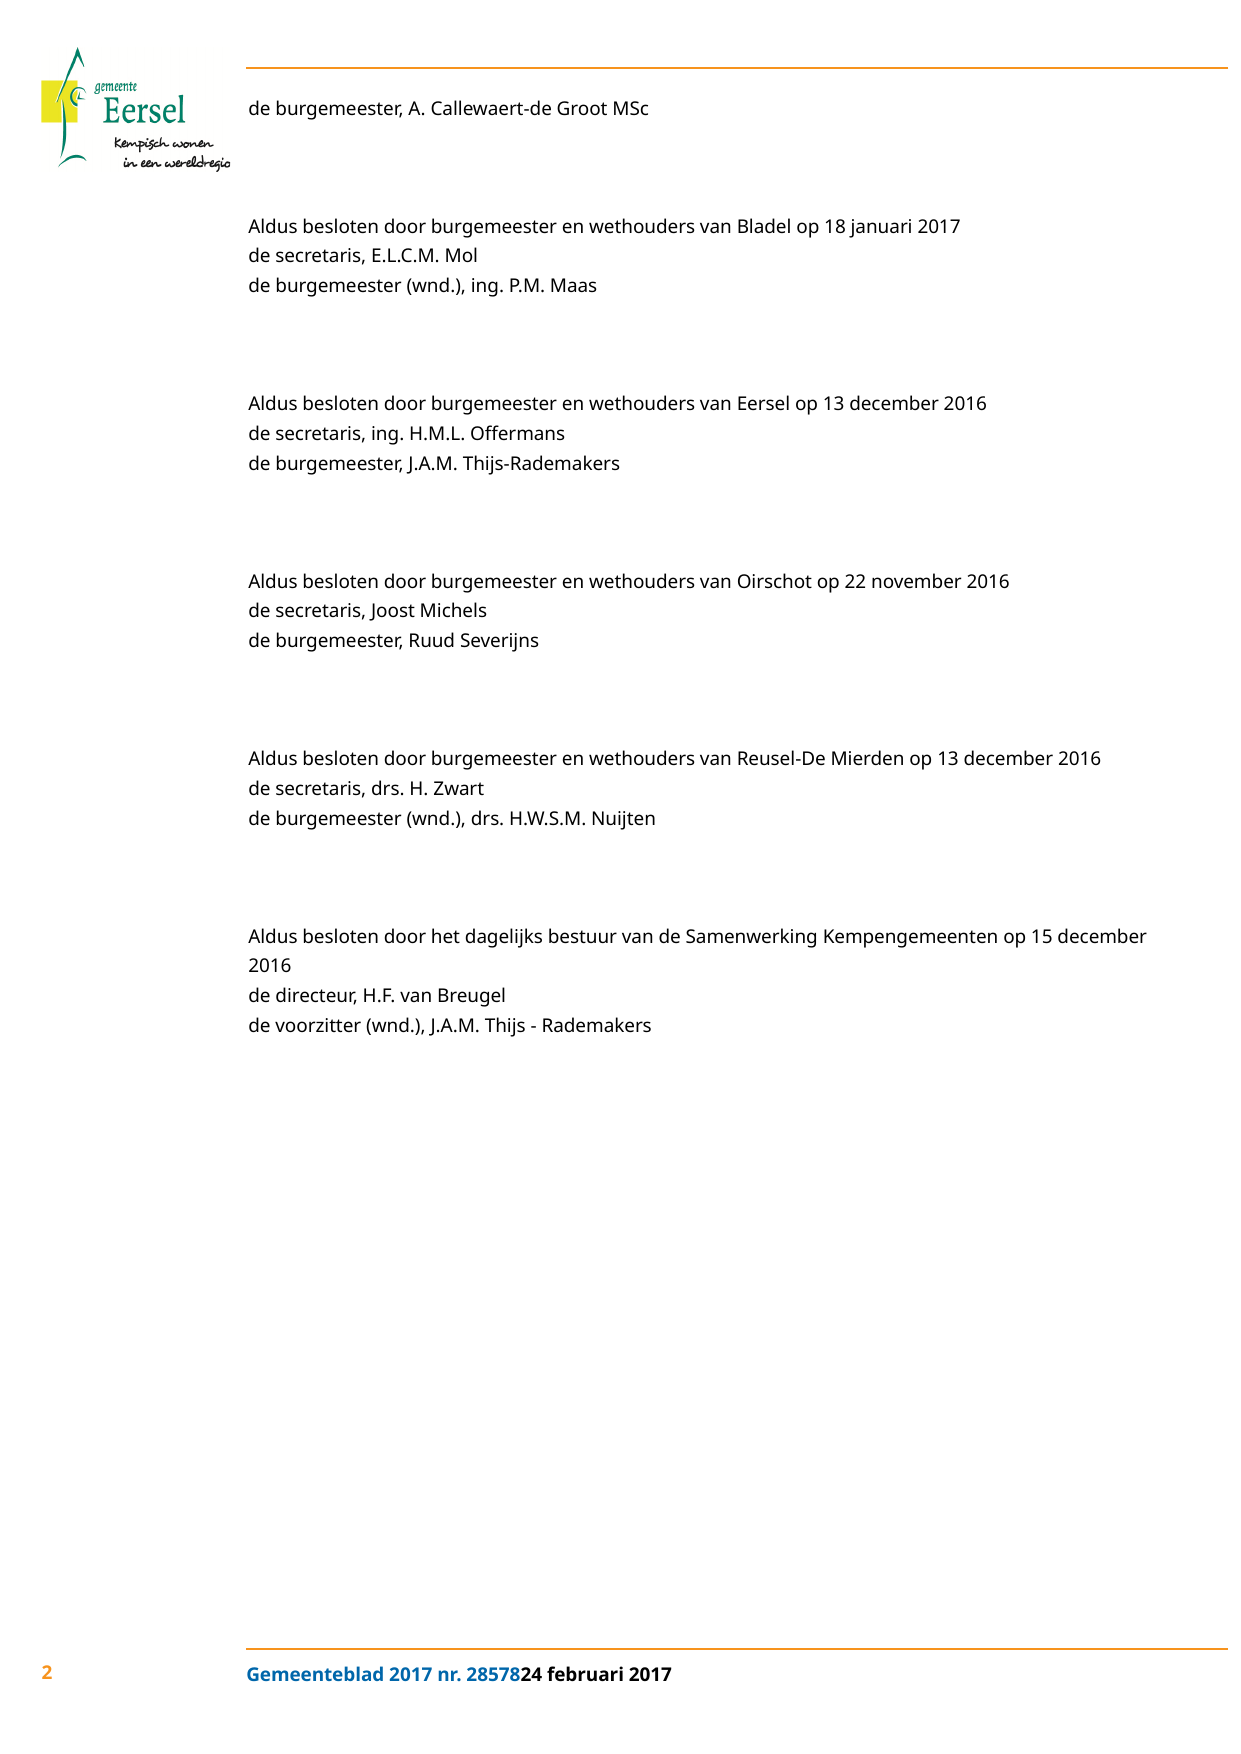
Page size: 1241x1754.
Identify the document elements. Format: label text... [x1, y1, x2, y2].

text Aldus besloten door het dagelijks bestuur van de Samenwerking Kempengemeenten op 15 december 2016 [248, 923, 1152, 978]
text de burgemeester, J.A.M. Thijs-Rademakers [248, 450, 1152, 476]
text de burgemeester, A. Callewaert-de Groot MSc [248, 95, 1152, 121]
text de secretaris, Joost Michels [248, 598, 1152, 623]
text Aldus besloten door burgemeester en wethouders van Reusel-De Mierden op 13 december 2016 [248, 746, 1152, 771]
text de secretaris, E.L.C.M. Mol [248, 243, 1152, 268]
text de directeur, H.F. van Breugel [248, 982, 1152, 1008]
text Aldus besloten door burgemeester en wethouders van Eersel op 13 december 2016 [248, 391, 1152, 416]
text de burgemeester, Ruud Severijns [248, 627, 1152, 653]
text de secretaris, ing. H.M.L. Offermans [248, 420, 1152, 446]
text Aldus besloten door burgemeester en wethouders van Oirschot op 22 november 2016 [248, 568, 1152, 594]
text de secretaris, drs. H. Zwart [248, 775, 1152, 801]
picture [41, 47, 231, 172]
text Aldus besloten door burgemeester en wethouders van Bladel op 18 januari 2017 [248, 213, 1152, 239]
text de burgemeester (wnd.), drs. H.W.S.M. Nuijten [248, 805, 1152, 831]
text de burgemeester (wnd.), ing. P.M. Maas [248, 272, 1152, 298]
text de voorzitter (wnd.), J.A.M. Thijs - Rademakers [248, 1012, 1152, 1038]
